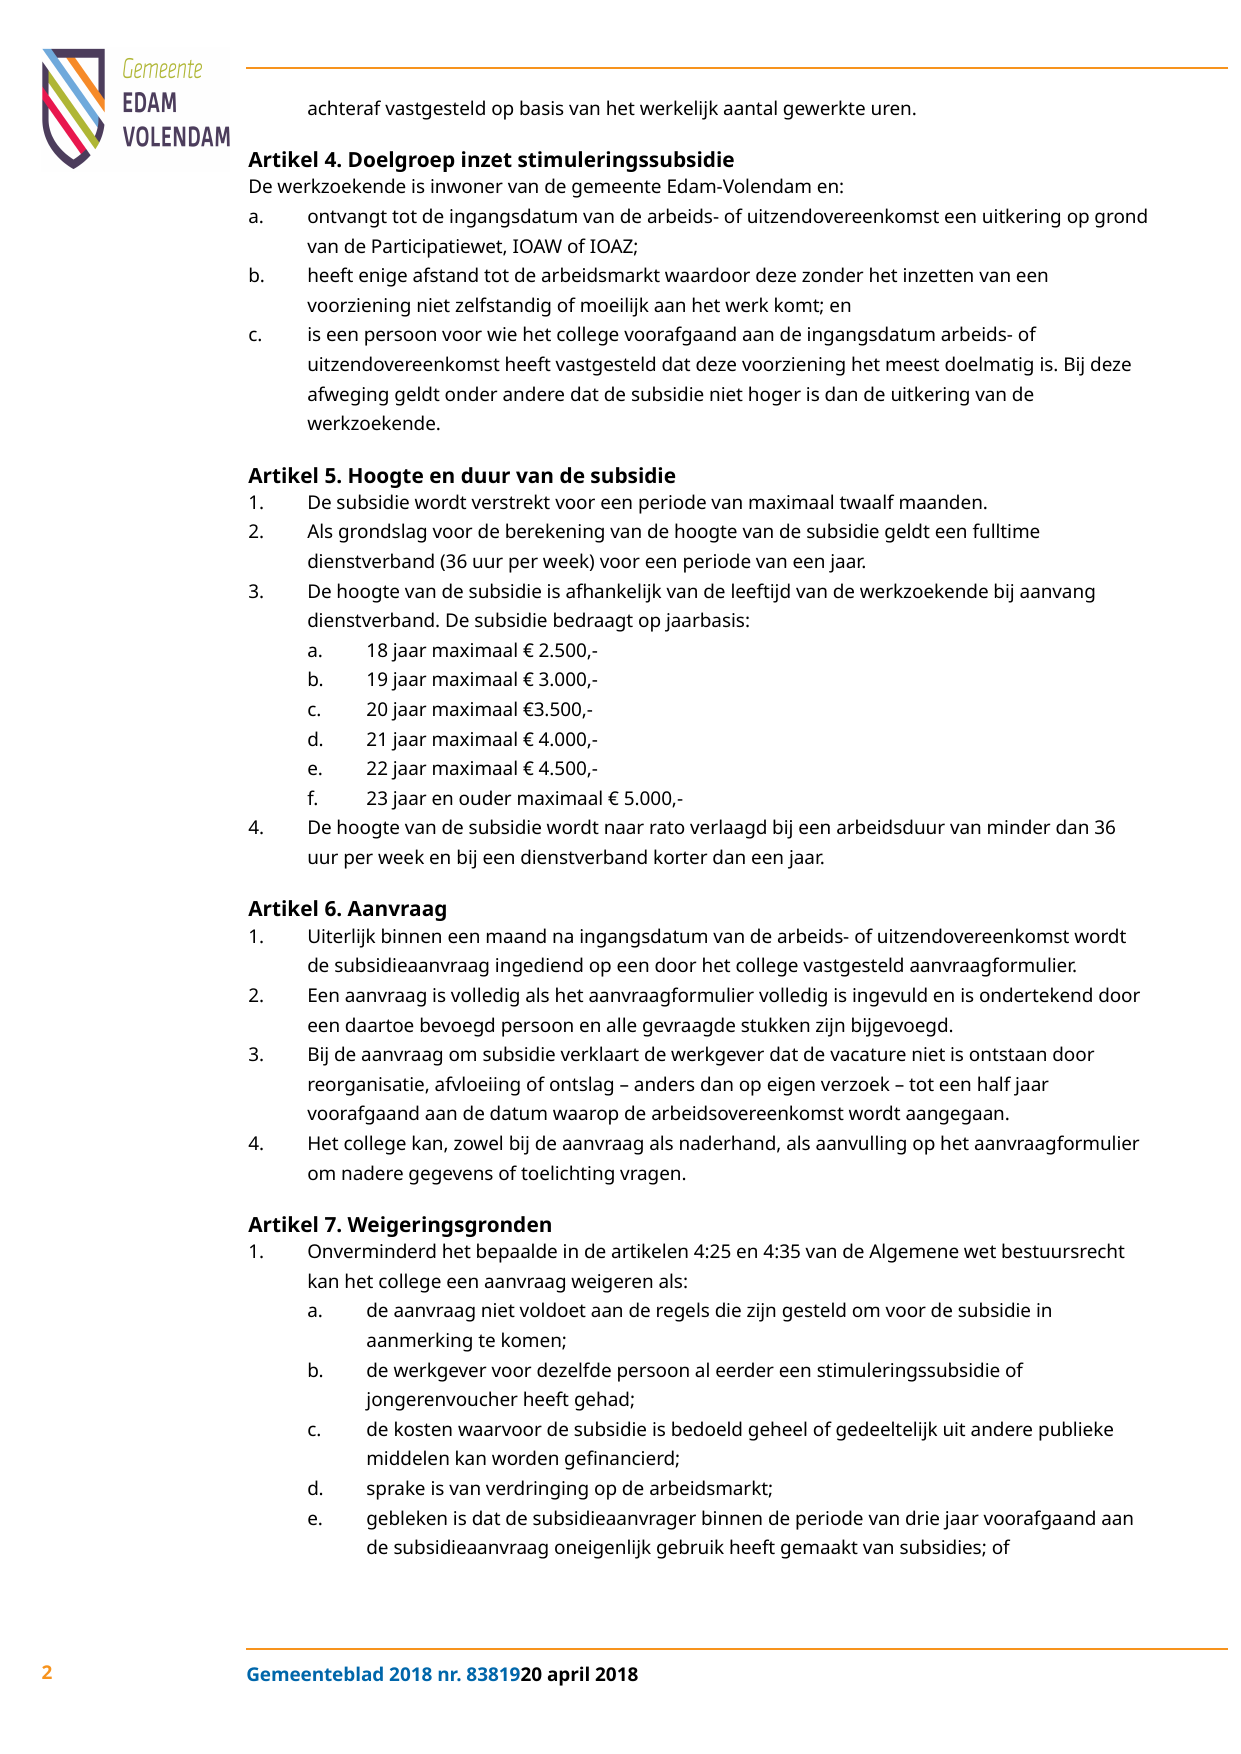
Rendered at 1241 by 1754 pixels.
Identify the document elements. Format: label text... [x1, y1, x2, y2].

list de kosten waarvoor de subsidie is bedoeld geheel of gedeeltelijk uit andere publieke middelen kan worden gefinancierd; [307, 1416, 1152, 1471]
list De hoogte van de subsidie wordt naar rato verlaagd bij een arbeidsduur van minder dan 36 uur per week en bij een dienstverband korter dan een jaar. [248, 814, 1152, 870]
picture [41, 47, 231, 172]
list De hoogte van de subsidie is afhankelijk van de leeftijd van de werkzoekende bij aanvang dienstverband. De subsidie bedraagt op jaarbasis: [248, 578, 1152, 633]
text Artikel 4. Doelgroep inzet stimuleringssubsidie [248, 145, 1152, 174]
list Bij de aanvraag om subsidie verklaart de werkgever dat de vacature niet is ontstaan door reorganisatie, afvloeiing of ontslag – anders dan op eigen verzoek – tot een half jaar voorafgaand aan de datum waarop de arbeidsovereenkomst wordt aangegaan. [248, 1041, 1152, 1126]
list De subsidie wordt verstrekt voor een periode van maximaal twaalf maanden. [248, 489, 1152, 515]
list de werkgever voor dezelfde persoon al eerder een stimuleringssubsidie of jongerenvoucher heeft gehad; [307, 1357, 1152, 1412]
list Als grondslag voor de berekening van de hoogte van de subsidie geldt een fulltime dienstverband (36 uur per week) voor een periode van een jaar. [248, 519, 1152, 574]
text Artikel 7. Weigeringsgronden [248, 1210, 1152, 1238]
list gebleken is dat de subsidieaanvrager binnen de periode van drie jaar voorafgaand aan de subsidieaanvraag oneigenlijk gebruik heeft gemaakt van subsidies; of [307, 1505, 1152, 1560]
list 22 jaar maximaal € 4.500,- [307, 755, 1152, 781]
list Het college kan, zowel bij de aanvraag als naderhand, als aanvulling op het aanvraagformulier om nadere gegevens of toelichting vragen. [248, 1130, 1152, 1185]
list Uiterlijk binnen een maand na ingangsdatum van de arbeids- of uitzendovereenkomst wordt de subsidieaanvraag ingediend op een door het college vastgesteld aanvraagformulier. [248, 923, 1152, 978]
list achteraf vastgesteld op basis van het werkelijk aantal gewerkte uren. [248, 95, 1152, 121]
list sprake is van verdringing op de arbeidsmarkt; [307, 1475, 1152, 1501]
list heeft enige afstand tot de arbeidsmarkt waardoor deze zonder het inzetten van een voorziening niet zelfstandig of moeilijk aan het werk komt; en [248, 262, 1152, 318]
list 21 jaar maximaal € 4.000,- [307, 726, 1152, 752]
list de aanvraag niet voldoet aan de regels die zijn gesteld om voor de subsidie in aanmerking te komen; [307, 1298, 1152, 1353]
list ontvangt tot de ingangsdatum van de arbeids- of uitzendovereenkomst een uitkering op grond van de Participatiewet, IOAW of IOAZ; [248, 203, 1152, 258]
list is een persoon voor wie het college voorafgaand aan de ingangsdatum arbeids- of uitzendovereenkomst heeft vastgesteld dat deze voorziening het meest doelmatig is. Bij deze afweging geldt onder andere dat de subsidie niet hoger is dan de uitkering van de werkzoekende. [248, 322, 1152, 436]
list 23 jaar en ouder maximaal € 5.000,- [307, 785, 1152, 811]
text Artikel 5. Hoogte en duur van de subsidie [248, 461, 1152, 489]
text De werkzoekende is inwoner van de gemeente Edam-Volendam en: [248, 174, 1152, 199]
list Onverminderd het bepaalde in de artikelen 4:25 en 4:35 van de Algemene wet bestuursrecht kan het college een aanvraag weigeren als: [248, 1238, 1152, 1294]
list 18 jaar maximaal € 2.500,- [307, 637, 1152, 663]
text Artikel 6. Aanvraag [248, 894, 1152, 923]
list Een aanvraag is volledig als het aanvraagformulier volledig is ingevuld en is ondertekend door een daartoe bevoegd persoon en alle gevraagde stukken zijn bijgevoegd. [248, 982, 1152, 1037]
list 19 jaar maximaal € 3.000,- [307, 667, 1152, 692]
list 20 jaar maximaal €3.500,- [307, 696, 1152, 722]
